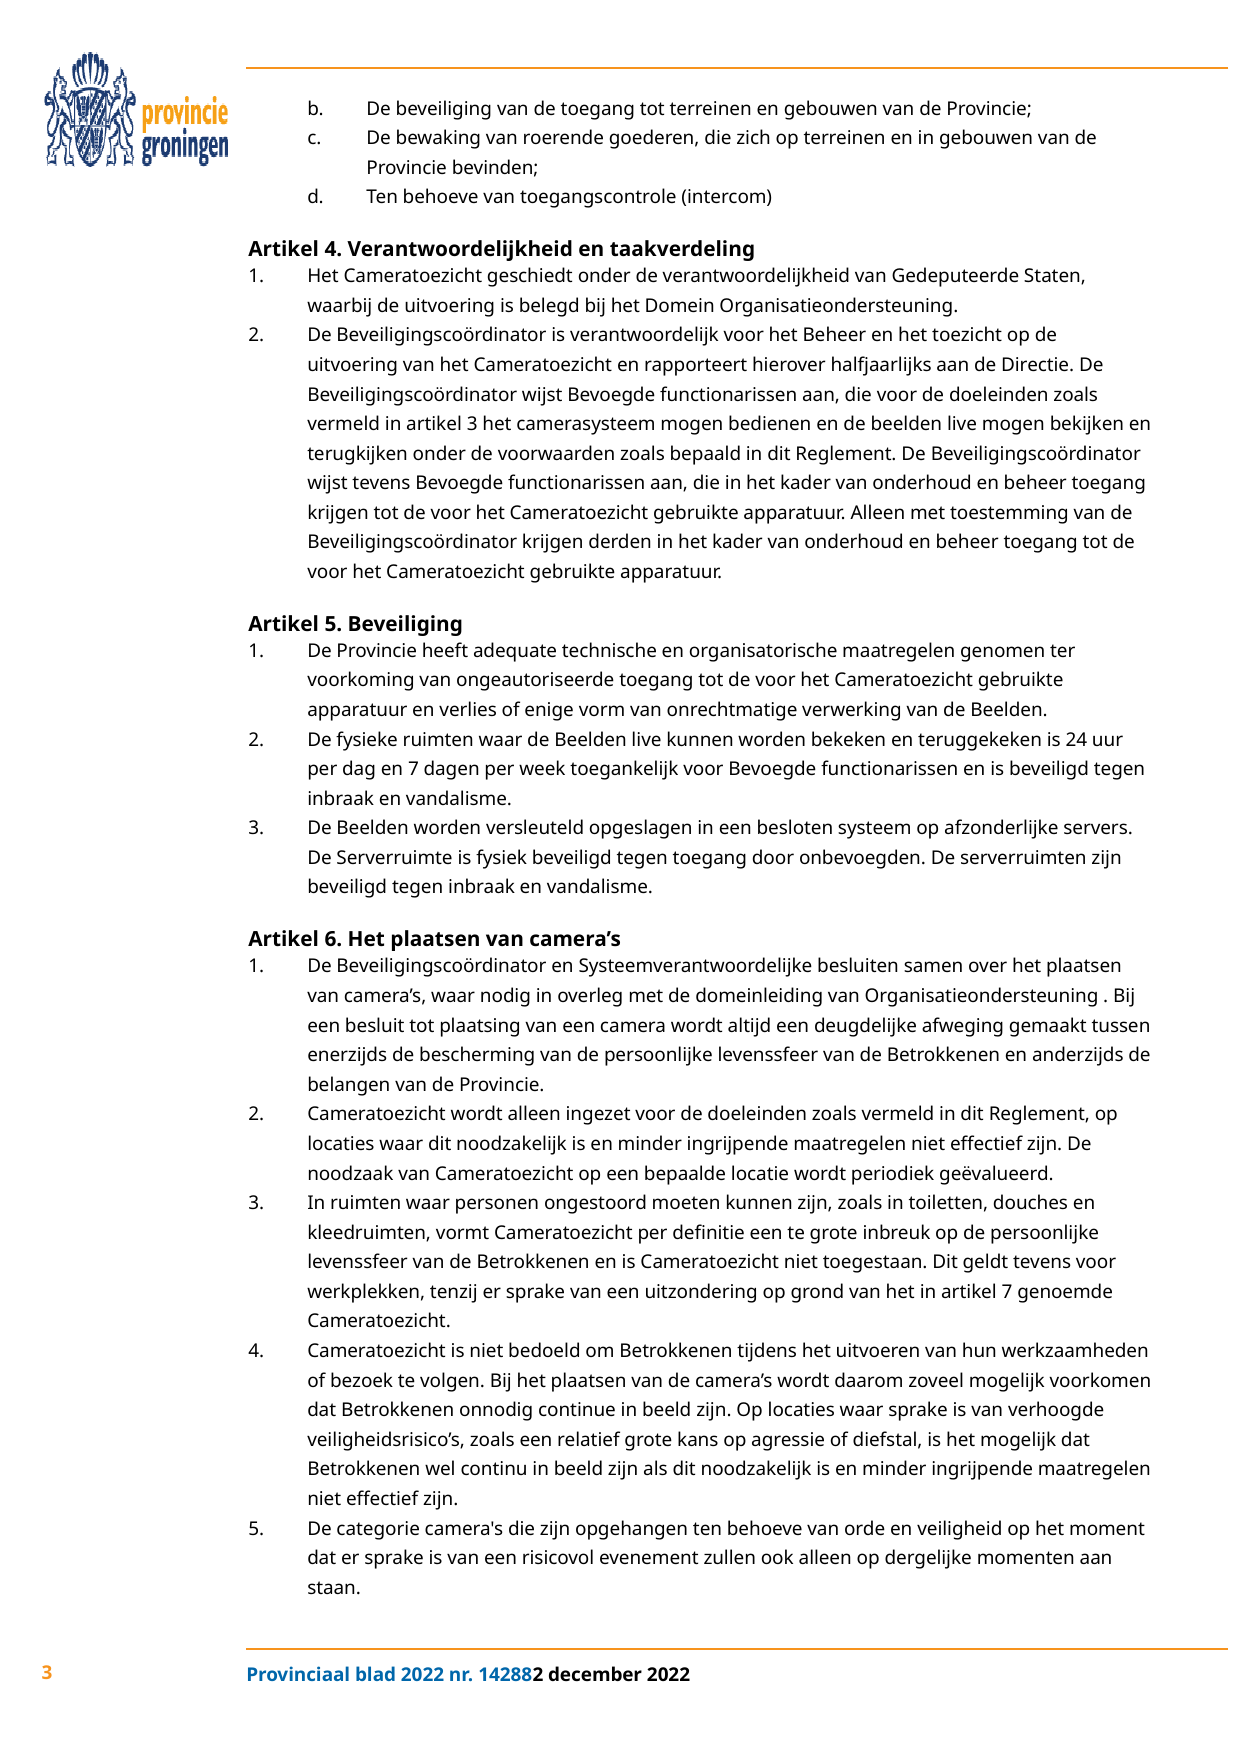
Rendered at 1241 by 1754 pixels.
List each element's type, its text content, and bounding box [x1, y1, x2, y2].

list De Beveiligingscoördinator is verantwoordelijk voor het Beheer en het toezicht op de uitvoering van het Cameratoezicht en rapporteert hierover halfjaarlijks aan de Directie. De Beveiligingscoördinator wijst Bevoegde functionarissen aan, die voor de doeleinden zoals vermeld in artikel 3 het camerasysteem mogen bedienen en de beelden live mogen bekijken en terugkijken onder de voorwaarden zoals bepaald in dit Reglement. De Beveiligingscoördinator wijst tevens Bevoegde functionarissen aan, die in het kader van onderhoud en beheer toegang krijgen tot de voor het Cameratoezicht gebruikte apparatuur. Alleen met toestemming van de Beveiligingscoördinator krijgen derden in het kader van onderhoud en beheer toegang tot de voor het Cameratoezicht gebruikte apparatuur. [248, 322, 1152, 584]
text Artikel 5. Beveiliging [248, 609, 1152, 637]
list Cameratoezicht is niet bedoeld om Betrokkenen tijdens het uitvoeren van hun werkzaamheden of bezoek te volgen. Bij het plaatsen van de camera’s wordt daarom zoveel mogelijk voorkomen dat Betrokkenen onnodig continue in beeld zijn. Op locaties waar sprake is van verhoogde veiligheidsrisico’s, zoals een relatief grote kans op agressie of diefstal, is het mogelijk dat Betrokkenen wel continu in beeld zijn als dit noodzakelijk is en minder ingrijpende maatregelen niet effectief zijn. [248, 1337, 1152, 1511]
list Ten behoeve van toegangscontrole (intercom) [307, 183, 1152, 209]
list Cameratoezicht wordt alleen ingezet voor de doeleinden zoals vermeld in dit Reglement, op locaties waar dit noodzakelijk is en minder ingrijpende maatregelen niet effectief zijn. De noodzaak van Cameratoezicht op een bepaalde locatie wordt periodiek geëvalueerd. [248, 1101, 1152, 1185]
list De Beelden worden versleuteld opgeslagen in een besloten systeem op afzonderlijke servers. De Serverruimte is fysiek beveiligd tegen toegang door onbevoegden. De serverruimten zijn beveiligd tegen inbraak en vandalisme. [248, 814, 1152, 899]
list De Provincie heeft adequate technische en organisatorische maatregelen genomen ter voorkoming van ongeautoriseerde toegang tot de voor het Cameratoezicht gebruikte apparatuur en verlies of enige vorm van onrechtmatige verwerking van de Beelden. [248, 637, 1152, 722]
list In ruimten waar personen ongestoord moeten kunnen zijn, zoals in toiletten, douches en kleedruimten, vormt Cameratoezicht per definitie een te grote inbreuk op de persoonlijke levenssfeer van de Betrokkenen en is Cameratoezicht niet toegestaan. Dit geldt tevens voor werkplekken, tenzij er sprake van een uitzondering op grond van het in artikel 7 genoemde Cameratoezicht. [248, 1189, 1152, 1333]
text Artikel 4. Verantwoordelijkheid en taakverdeling [248, 234, 1152, 262]
picture [41, 47, 231, 172]
list De fysieke ruimten waar de Beelden live kunnen worden bekeken en teruggekeken is 24 uur per dag en 7 dagen per week toegankelijk voor Bevoegde functionarissen en is beveiligd tegen inbraak en vandalisme. [248, 726, 1152, 811]
list De Beveiligingscoördinator en Systeemverantwoordelijke besluiten samen over het plaatsen van camera’s, waar nodig in overleg met de domeinleiding van Organisatieondersteuning . Bij een besluit tot plaatsing van een camera wordt altijd een deugdelijke afweging gemaakt tussen enerzijds de bescherming van de persoonlijke levenssfeer van de Betrokkenen en anderzijds de belangen van de Provincie. [248, 953, 1152, 1097]
list De categorie camera's die zijn opgehangen ten behoeve van orde en veiligheid op het moment dat er sprake is van een risicovol evenement zullen ook alleen op dergelijke momenten aan staan. [248, 1515, 1152, 1599]
text Artikel 6. Het plaatsen van camera’s [248, 924, 1152, 953]
list Het Cameratoezicht geschiedt onder de verantwoordelijkheid van Gedeputeerde Staten, waarbij de uitvoering is belegd bij het Domein Organisatieondersteuning. [248, 262, 1152, 318]
list De bewaking van roerende goederen, die zich op terreinen en in gebouwen van de Provincie bevinden; [307, 124, 1152, 180]
list De beveiliging van de toegang tot terreinen en gebouwen van de Provincie; [307, 95, 1152, 121]
